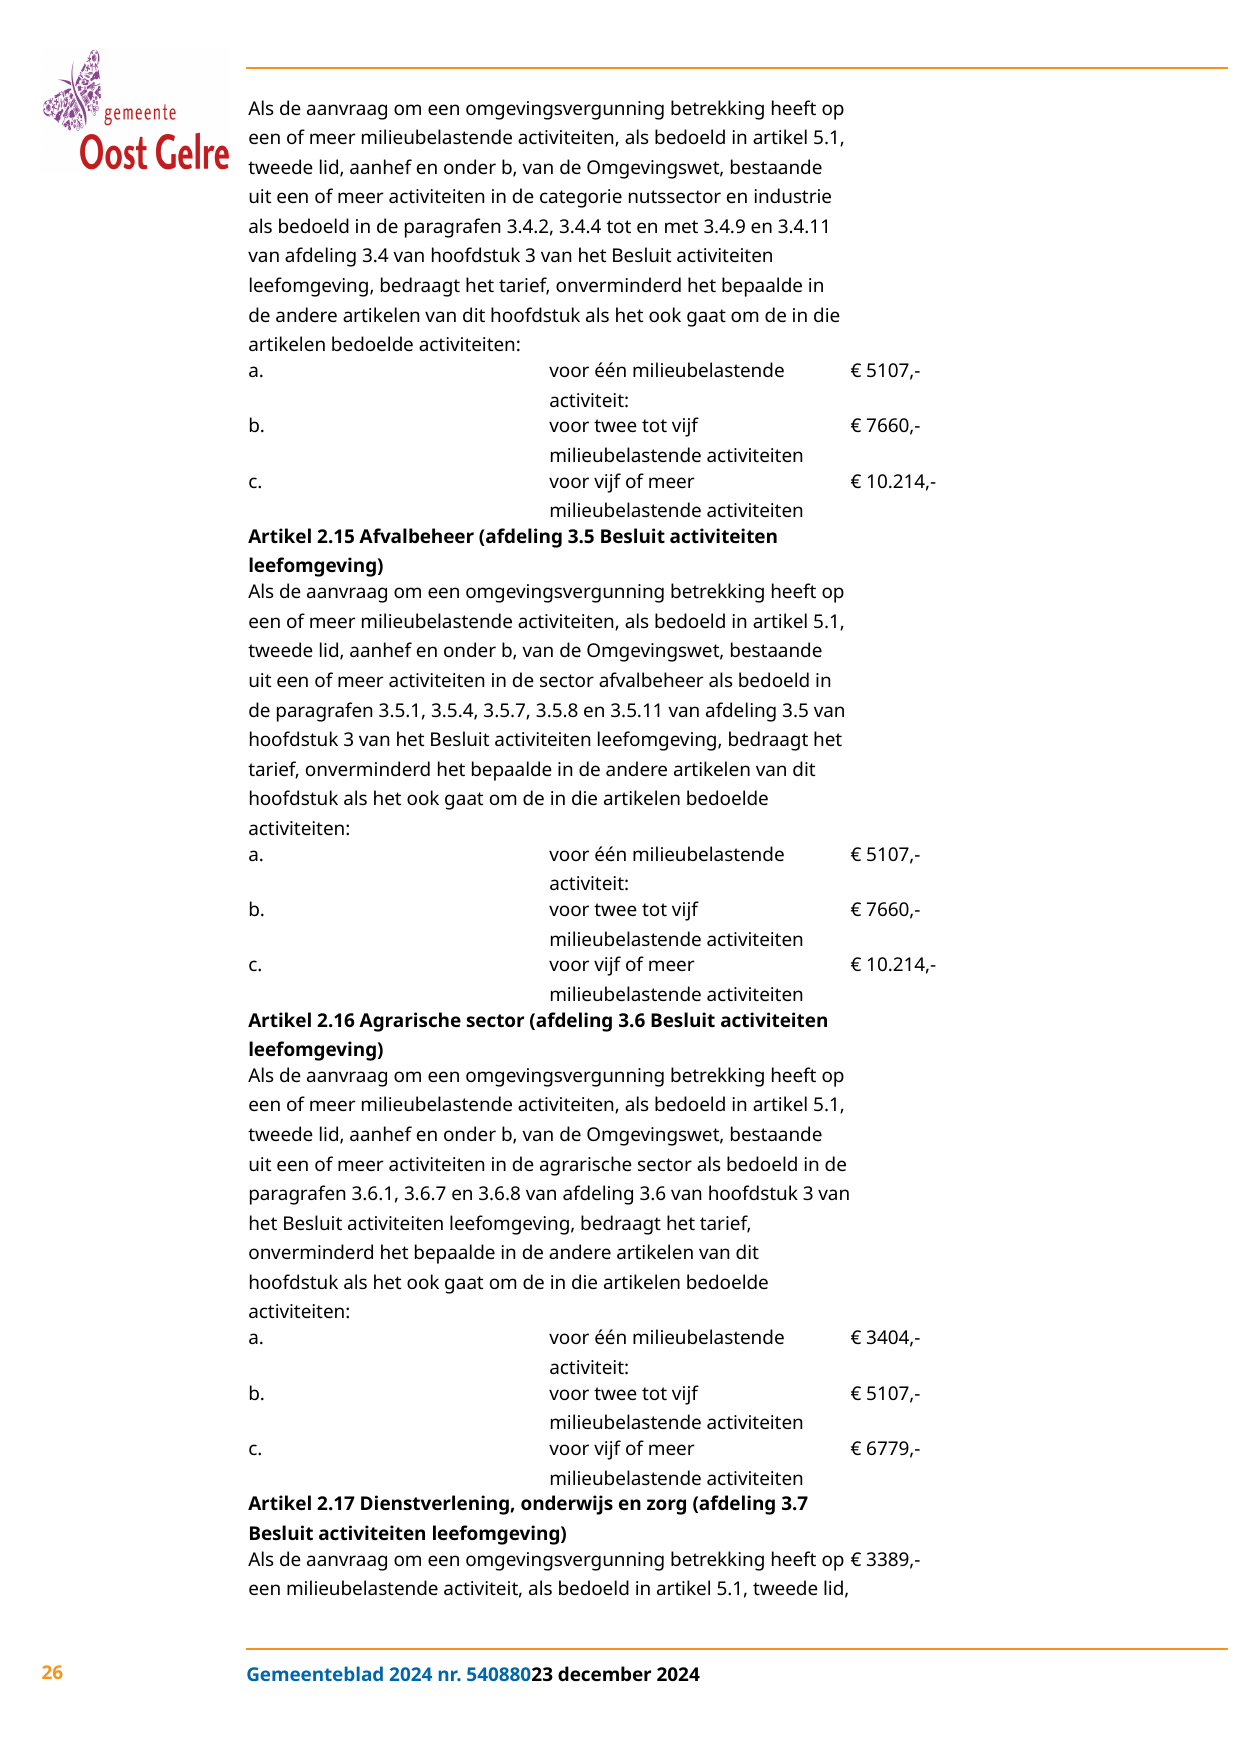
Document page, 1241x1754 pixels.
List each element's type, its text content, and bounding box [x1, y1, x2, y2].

table_cell € 7660,- [850, 896, 1152, 951]
table_cell € 6779,- [850, 1435, 1152, 1490]
table_cell voor twee tot vijf milieubelastende activiteiten [549, 1380, 850, 1435]
table_cell a. [248, 1325, 549, 1380]
table_cell voor één milieubelastende activiteit: [549, 1325, 850, 1380]
table_cell € 10.214,- [850, 951, 1152, 1007]
table_cell Artikel 2.17 Dienstverlening, onderwijs en zorg (afdeling 3.7 Besluit activiteiten leefomgeving) [248, 1490, 850, 1546]
table_cell € 5107,- [850, 357, 1152, 412]
table_cell voor twee tot vijf milieubelastende activiteiten [549, 413, 850, 468]
table_cell b. [248, 1380, 549, 1435]
table_cell voor twee tot vijf milieubelastende activiteiten [549, 896, 850, 951]
table_cell € 5107,- [850, 841, 1152, 896]
table_cell c. [248, 1435, 549, 1490]
table_cell voor vijf of meer milieubelastende activiteiten [549, 468, 850, 523]
table_cell Als de aanvraag om een omgevingsvergunning betrekking heeft op een of meer milieubelastende activiteiten, als bedoeld in artikel 5.1, tweede lid, aanhef en onder b, van de Omgevingswet, bestaande uit een of meer activiteiten in de categorie nutssector en industrie als bedoeld in de paragrafen 3.4.2, 3.4.4 tot en met 3.4.9 en 3.4.11 van afdeling 3.4 van hoofdstuk 3 van het Besluit activiteiten leefomgeving, bedraagt het tarief, onverminderd het bepaalde in de andere artikelen van dit hoofdstuk als het ook gaat om de in die artikelen bedoelde activiteiten: [248, 95, 850, 357]
table_cell € 7660,- [850, 413, 1152, 468]
table_cell Artikel 2.16 Agrarische sector (afdeling 3.6 Besluit activiteiten leefomgeving) [248, 1007, 850, 1062]
table_cell Als de aanvraag om een omgevingsvergunning betrekking heeft op een of meer milieubelastende activiteiten, als bedoeld in artikel 5.1, tweede lid, aanhef en onder b, van de Omgevingswet, bestaande uit een of meer activiteiten in de sector afvalbeheer als bedoeld in de paragrafen 3.5.1, 3.5.4, 3.5.7, 3.5.8 en 3.5.11 van afdeling 3.5 van hoofdstuk 3 van het Besluit activiteiten leefomgeving, bedraagt het tarief, onverminderd het bepaalde in de andere artikelen van dit hoofdstuk als het ook gaat om de in die artikelen bedoelde activiteiten: [248, 579, 850, 841]
picture [41, 47, 231, 172]
table_cell voor één milieubelastende activiteit: [549, 357, 850, 412]
table_cell b. [248, 896, 549, 951]
table_cell c. [248, 468, 549, 523]
table_cell a. [248, 841, 549, 896]
table_cell Als de aanvraag om een omgevingsvergunning betrekking heeft op een milieubelastende activiteit, als bedoeld in artikel 5.1, tweede lid, [248, 1546, 850, 1601]
table_cell € 3389,- [850, 1546, 1152, 1601]
table_cell a. [248, 357, 549, 412]
table_cell Als de aanvraag om een omgevingsvergunning betrekking heeft op een of meer milieubelastende activiteiten, als bedoeld in artikel 5.1, tweede lid, aanhef en onder b, van de Omgevingswet, bestaande uit een of meer activiteiten in de agrarische sector als bedoeld in de paragrafen 3.6.1, 3.6.7 en 3.6.8 van afdeling 3.6 van hoofdstuk 3 van het Besluit activiteiten leefomgeving, bedraagt het tarief, onverminderd het bepaalde in de andere artikelen van dit hoofdstuk als het ook gaat om de in die artikelen bedoelde activiteiten: [248, 1062, 850, 1324]
table_cell b. [248, 413, 549, 468]
table_cell voor één milieubelastende activiteit: [549, 841, 850, 896]
table_cell c. [248, 951, 549, 1007]
table_cell voor vijf of meer milieubelastende activiteiten [549, 951, 850, 1007]
table_cell € 5107,- [850, 1380, 1152, 1435]
table_cell Artikel 2.15 Afvalbeheer (afdeling 3.5 Besluit activiteiten leefomgeving) [248, 523, 850, 578]
table_cell [850, 1062, 1152, 1324]
table_cell € 3404,- [850, 1325, 1152, 1380]
table_cell [850, 1490, 1152, 1546]
table_cell [850, 523, 1152, 578]
table_cell [850, 579, 1152, 841]
table_cell € 10.214,- [850, 468, 1152, 523]
table_cell voor vijf of meer milieubelastende activiteiten [549, 1435, 850, 1490]
table_cell [850, 1007, 1152, 1062]
table_cell [850, 95, 1152, 357]
